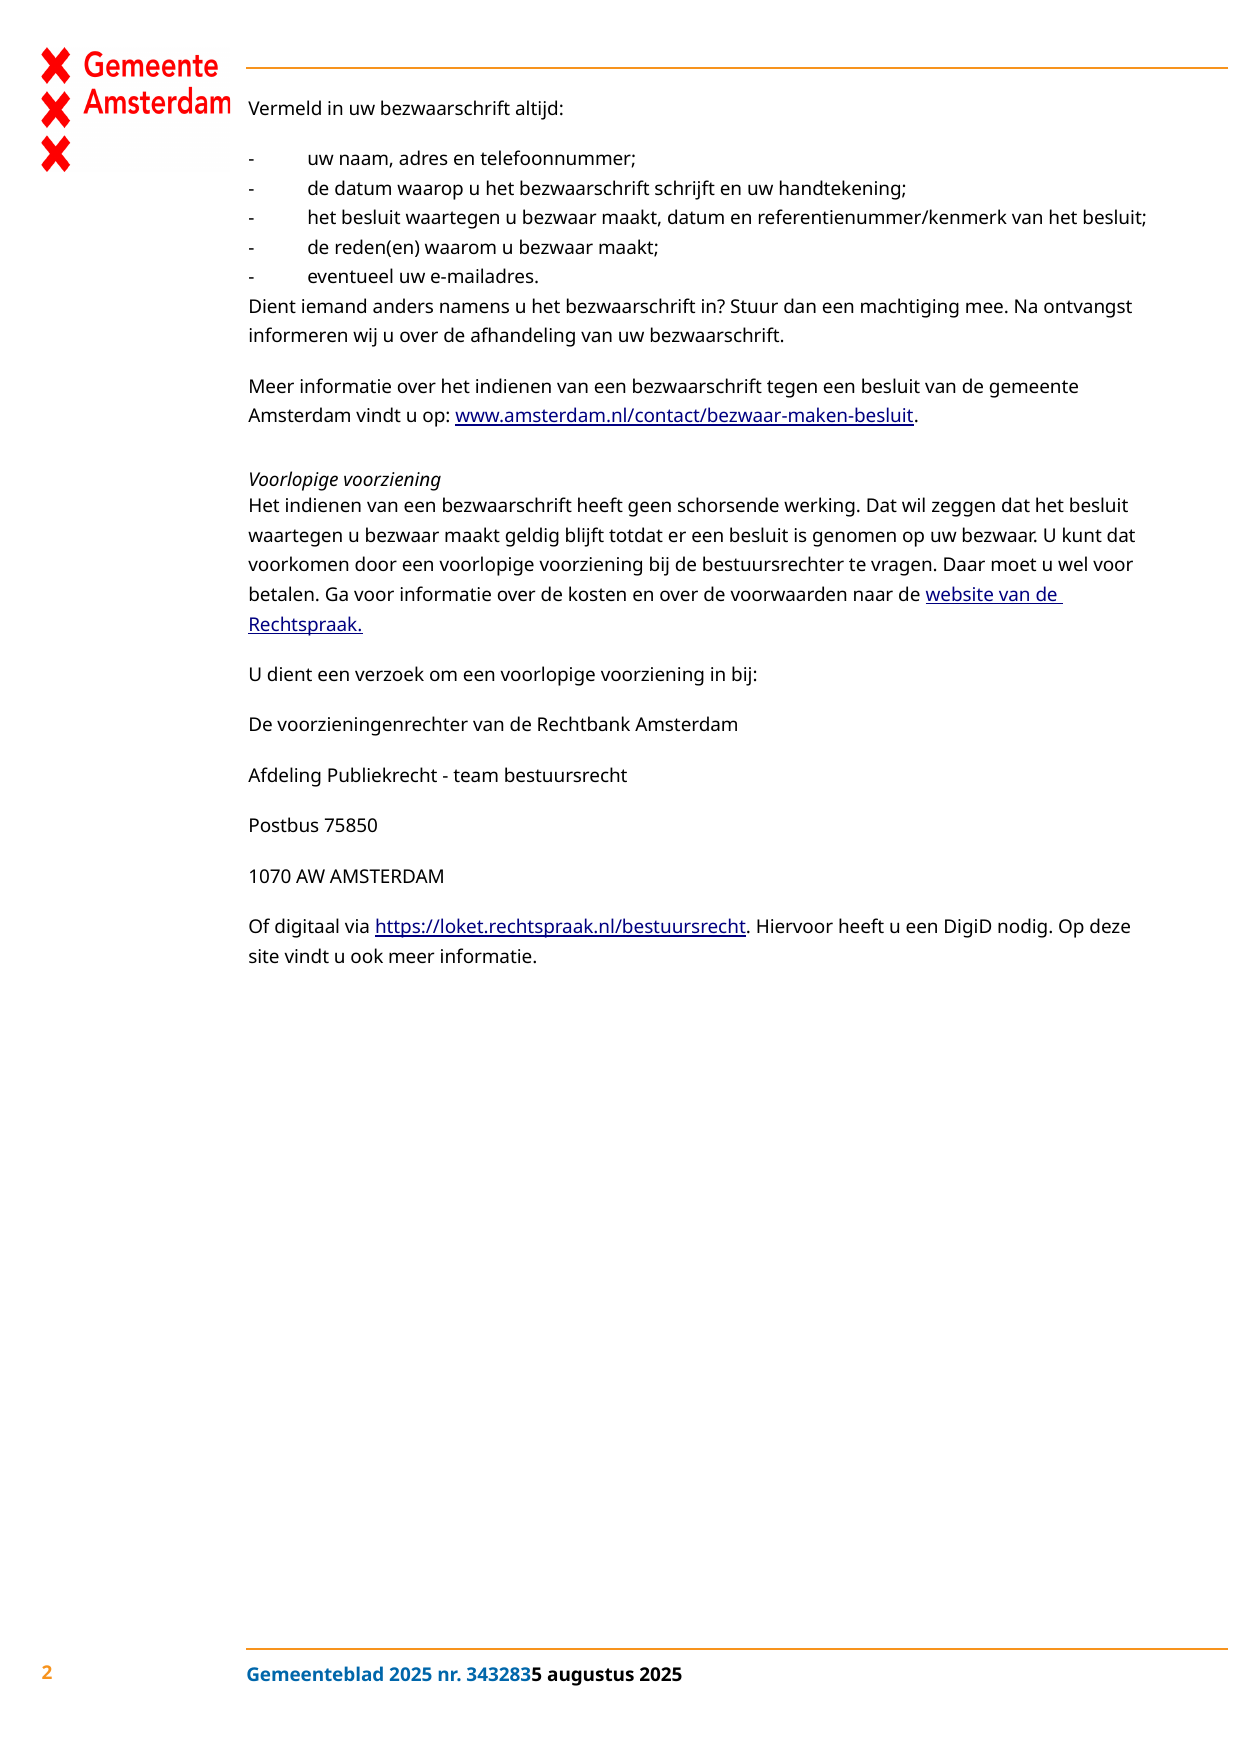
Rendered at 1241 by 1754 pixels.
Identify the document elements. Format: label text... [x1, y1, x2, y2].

list eventueel uw e-mailadres. [248, 263, 1152, 289]
text Voorlopige voorziening [248, 467, 1152, 492]
text Of digitaal via https://loket.rechtspraak.nl/bestuursrecht. Hiervoor heeft u een DigiD nodig. Op deze site vindt u ook meer informatie. [248, 913, 1152, 968]
text Postbus 75850 [248, 812, 1152, 838]
text Meer informatie over het indienen van een bezwaarschrift tegen een besluit van de gemeente Amsterdam vindt u op: www.amsterdam.nl/contact/bezwaar-maken-besluit. [248, 373, 1152, 428]
text U dient een verzoek om een voorlopige voorziening in bij: [248, 661, 1152, 687]
text Het indienen van een bezwaarschrift heeft geen schorsende werking. Dat wil zeggen dat het besluit waartegen u bezwaar maakt geldig blijft totdat er een besluit is genomen op uw bezwaar. U kunt dat voorkomen door een voorlopige voorziening bij de bestuursrechter te vragen. Daar moet u wel voor betalen. Ga voor informatie over de kosten en over de voorwaarden naar de website van de Rechtspraak. [248, 492, 1152, 636]
list uw naam, adres en telefoonnummer; [248, 145, 1152, 171]
text De voorzieningenrechter van de Rechtbank Amsterdam [248, 712, 1152, 737]
picture [41, 47, 231, 172]
text 1070 AW AMSTERDAM [248, 863, 1152, 888]
text Vermeld in uw bezwaarschrift altijd: [248, 95, 1152, 121]
text Afdeling Publiekrecht - team bestuursrecht [248, 762, 1152, 788]
list de datum waarop u het bezwaarschrift schrijft en uw handtekening; [248, 175, 1152, 201]
list de reden(en) waarom u bezwaar maakt; [248, 234, 1152, 260]
text Dient iemand anders namens u het bezwaarschrift in? Stuur dan een machtiging mee. Na ontvangst informeren wij u over de afhandeling van uw bezwaarschrift. [248, 293, 1152, 348]
list het besluit waartegen u bezwaar maakt, datum en referentienummer/kenmerk van het besluit; [248, 204, 1152, 230]
